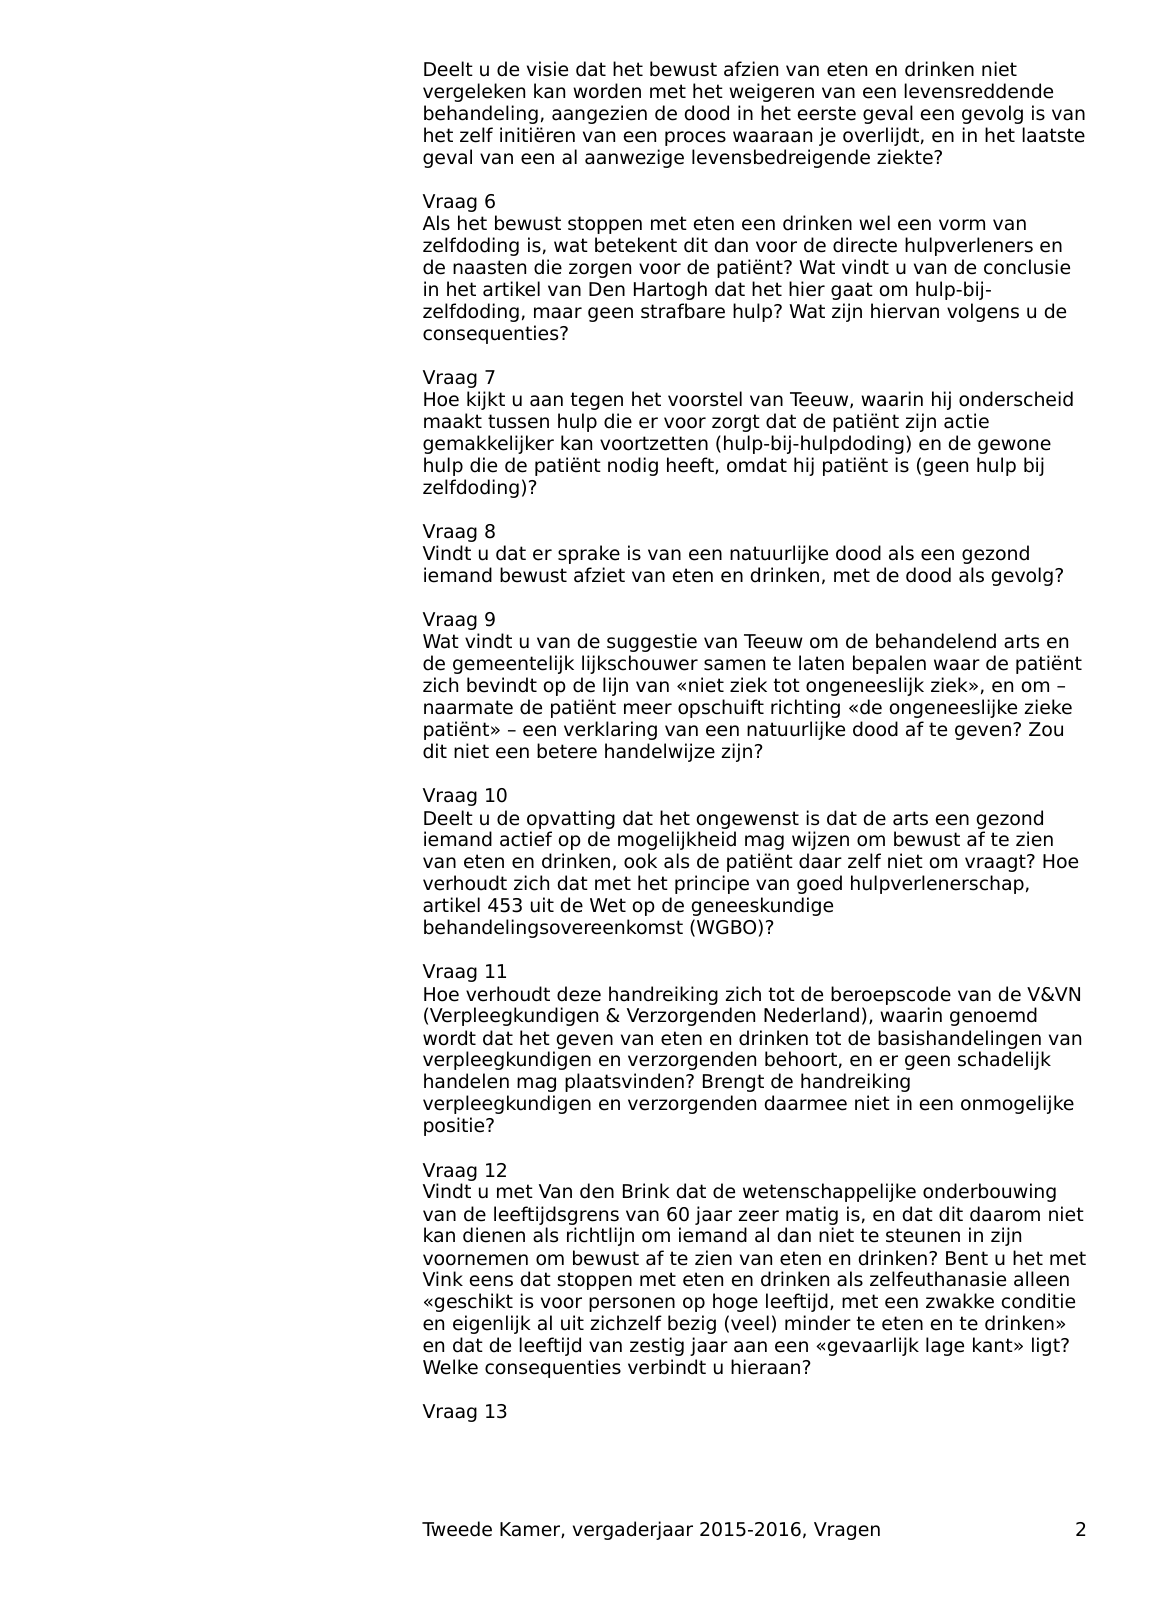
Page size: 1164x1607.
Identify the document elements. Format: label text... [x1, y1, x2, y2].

text Hoe verhoudt deze handreiking zich tot de beroepscode van de V&VN (Verpleegkundigen & Verzorgenden Nederland), waarin genoemd wordt dat het geven van eten en drinken tot de basishandelingen van verpleegkundigen en verzorgenden behoort, en er geen schadelijk handelen mag plaatsvinden? Brengt de handreiking verpleegkundigen en verzorgenden daarmee niet in een onmogelijke positie? [422, 983, 1087, 1137]
text Vraag 10 [422, 785, 1087, 807]
text Wat vindt u van de suggestie van Teeuw om de behandelend arts en de gemeentelijk lijkschouwer samen te laten bepalen waar de patiënt zich bevindt op de lijn van «niet ziek tot ongeneeslijk ziek», en om – naarmate de patiënt meer opschuift richting «de ongeneeslijke zieke patiënt» – een verklaring van een natuurlijke dood af te geven? Zou dit niet een betere handelwijze zijn? [422, 631, 1087, 763]
text Vindt u dat er sprake is van een natuurlijke dood als een gezond iemand bewust afziet van eten en drinken, met de dood als gevolg? [422, 543, 1087, 587]
text Vraag 11 [422, 961, 1087, 983]
text Als het bewust stoppen met eten een drinken wel een vorm van zelfdoding is, wat betekent dit dan voor de directe hulpverleners en de naasten die zorgen voor de patiënt? Wat vindt u van de conclusie in het artikel van Den Hartogh dat het hier gaat om hulp-bij-zelfdoding, maar geen strafbare hulp? Wat zijn hiervan volgens u de consequenties? [422, 213, 1087, 345]
text Vraag 8 [422, 521, 1087, 543]
text Vraag 6 [422, 191, 1087, 213]
text Hoe kijkt u aan tegen het voorstel van Teeuw, waarin hij onderscheid maakt tussen hulp die er voor zorgt dat de patiënt zijn actie gemakkelijker kan voortzetten (hulp-bij-hulpdoding) en de gewone hulp die de patiënt nodig heeft, omdat hij patiënt is (geen hulp bij zelfdoding)? [422, 389, 1087, 499]
text Deelt u de visie dat het bewust afzien van eten en drinken niet vergeleken kan worden met het weigeren van een levensreddende behandeling, aangezien de dood in het eerste geval een gevolg is van het zelf initiëren van een proces waaraan je overlijdt, en in het laatste geval van een al aanwezige levensbedreigende ziekte? [422, 59, 1087, 169]
text Vraag 12 [422, 1159, 1087, 1181]
text Vraag 7 [422, 367, 1087, 389]
text Vindt u met Van den Brink dat de wetenschappelijke onderbouwing van de leeftijdsgrens van 60 jaar zeer matig is, en dat dit daarom niet kan dienen als richtlijn om iemand al dan niet te steunen in zijn voornemen om bewust af te zien van eten en drinken? Bent u het met Vink eens dat stoppen met eten en drinken als zelfeuthanasie alleen «geschikt is voor personen op hoge leeftijd, met een zwakke conditie en eigenlijk al uit zichzelf bezig (veel) minder te eten en te drinken» en dat de leeftijd van zestig jaar aan een «gevaarlijk lage kant» ligt? Welke consequenties verbindt u hieraan? [422, 1181, 1087, 1379]
text Vraag 13 [422, 1401, 1087, 1423]
text Vraag 9 [422, 609, 1087, 631]
text Deelt u de opvatting dat het ongewenst is dat de arts een gezond iemand actief op de mogelijkheid mag wijzen om bewust af te zien van eten en drinken, ook als de patiënt daar zelf niet om vraagt? Hoe verhoudt zich dat met het principe van goed hulpverlenerschap, artikel 453 uit de Wet op de geneeskundige behandelingsovereenkomst (WGBO)? [422, 807, 1087, 939]
